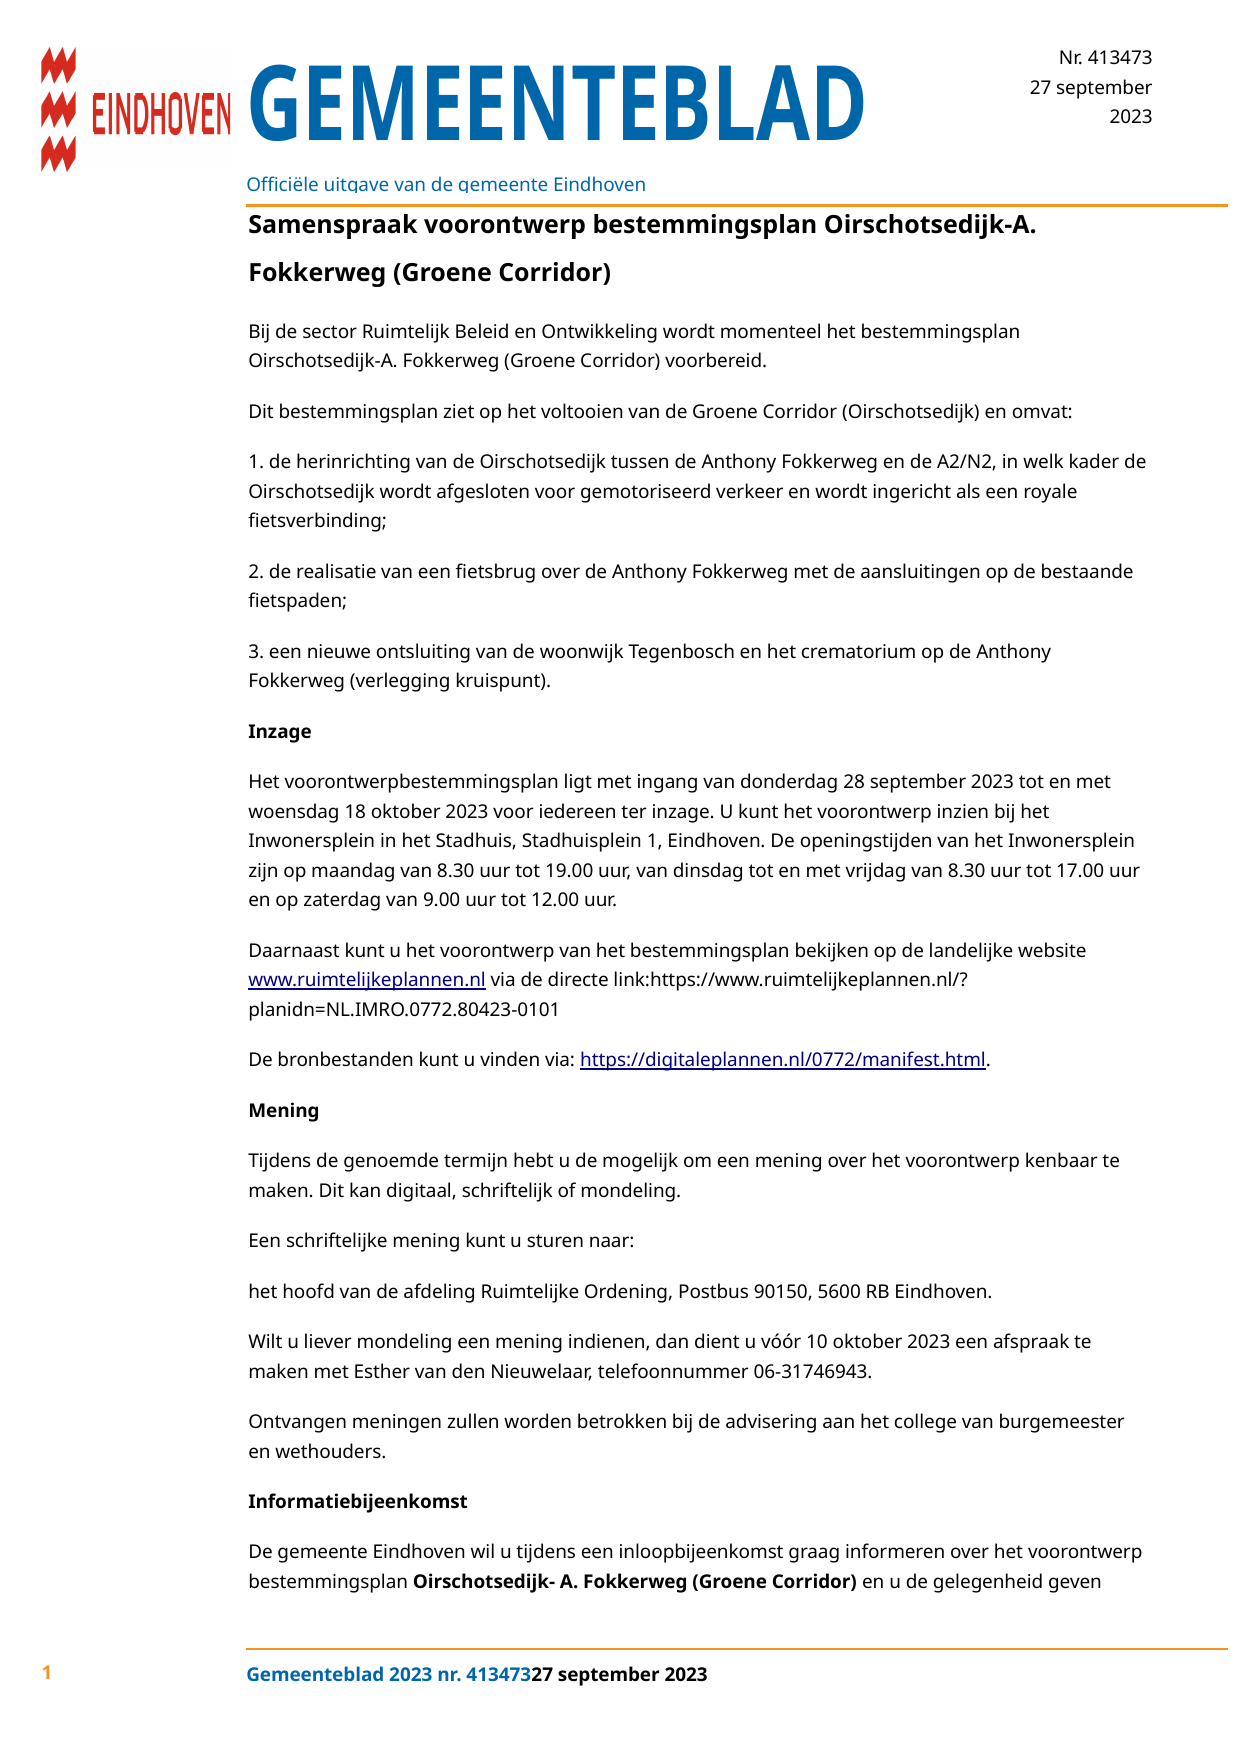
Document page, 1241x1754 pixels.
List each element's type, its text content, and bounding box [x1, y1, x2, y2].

text Informatiebijeenkomst [248, 1488, 1152, 1514]
text De gemeente Eindhoven wil u tijdens een inloopbijeenkomst graag informeren over het voorontwerp bestemmingsplan Oirschotsedijk- A. Fokkerweg (Groene Corridor) en u de gelegenheid geven [248, 1539, 1152, 1594]
text Daarnaast kunt u het voorontwerp van het bestemmingsplan bekijken op de landelijke website www.ruimtelijkeplannen.nl via de directe link:https://www.ruimtelijkeplannen.nl/?planidn=NL.IMRO.0772.80423-0101 [248, 937, 1152, 1022]
text het hoofd van de afdeling Ruimtelijke Ordening, Postbus 90150, 5600 RB Eindhoven. [248, 1278, 1152, 1304]
text Bij de sector Ruimtelijk Beleid en Ontwikkeling wordt momenteel het bestemmingsplan Oirschotsedijk-A. Fokkerweg (Groene Corridor) voorbereid. [248, 318, 1152, 373]
text 2. de realisatie van een fietsbrug over de Anthony Fokkerweg met de aansluitingen op de bestaande fietspaden; [248, 558, 1152, 613]
text De bronbestanden kunt u vinden via: https://digitaleplannen.nl/0772/manifest.html. [248, 1047, 1152, 1072]
text 1. de herinrichting van de Oirschotsedijk tussen de Anthony Fokkerweg en de A2/N2, in welk kader de Oirschotsedijk wordt afgesloten voor gemotoriseerd verkeer en wordt ingericht als een royale fietsverbinding; [248, 448, 1152, 533]
text Ontvangen meningen zullen worden betrokken bij de advisering aan het college van burgemeester en wethouders. [248, 1408, 1152, 1464]
text Een schriftelijke mening kunt u sturen naar: [248, 1227, 1152, 1253]
text Tijdens de genoemde termijn hebt u de mogelijk om een mening over het voorontwerp kenbaar te maken. Dit kan digitaal, schriftelijk of mondeling. [248, 1147, 1152, 1203]
text Inzage [248, 718, 1152, 744]
text Wilt u liever mondeling een mening indienen, dan dient u vóór 10 oktober 2023 een afspraak te maken met Esther van den Nieuwelaar, telefoonnummer 06-31746943. [248, 1328, 1152, 1384]
picture [41, 47, 231, 172]
text 3. een nieuwe ontsluiting van de woonwijk Tegenbosch en het crematorium op de Anthony Fokkerweg (verlegging kruispunt). [248, 638, 1152, 693]
text Dit bestemmingsplan ziet op het voltooien van de Groene Corridor (Oirschotsedijk) en omvat: [248, 398, 1152, 424]
text Samenspraak voorontwerp bestemmingsplan Oirschotsedijk-A. Fokkerweg (Groene Corridor) [248, 207, 1152, 288]
text Het voorontwerpbestemmingsplan ligt met ingang van donderdag 28 september 2023 tot en met woensdag 18 oktober 2023 voor iedereen ter inzage. U kunt het voorontwerp inzien bij het Inwonersplein in het Stadhuis, Stadhuisplein 1, Eindhoven. De openingstijden van het Inwonersplein zijn op maandag van 8.30 uur tot 19.00 uur, van dinsdag tot en met vrijdag van 8.30 uur tot 17.00 uur en op zaterdag van 9.00 uur tot 12.00 uur. [248, 768, 1152, 912]
text Mening [248, 1097, 1152, 1123]
